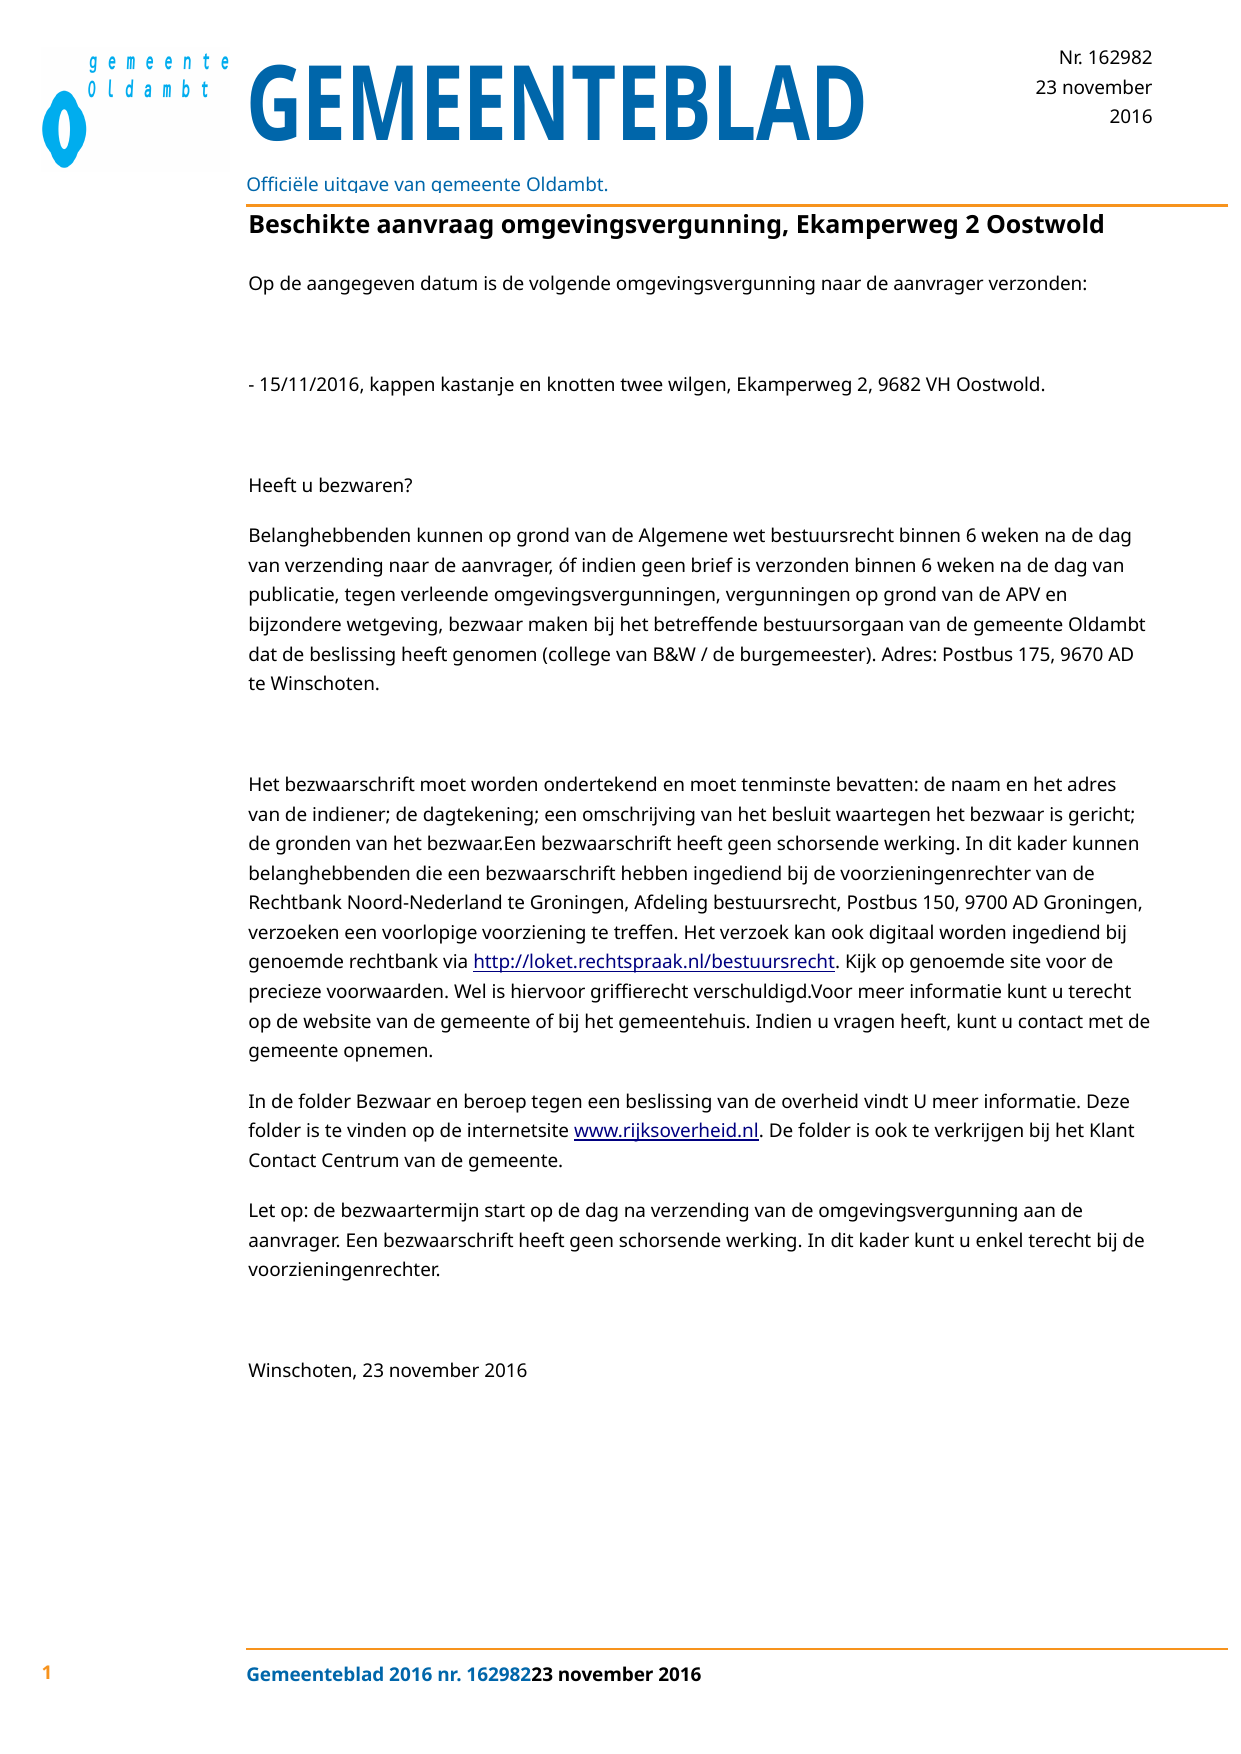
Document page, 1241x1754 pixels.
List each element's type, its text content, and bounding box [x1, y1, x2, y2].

text - 15/11/2016, kappen kastanje en knotten twee wilgen, Ekamperweg 2, 9682 VH Oostwold. [248, 371, 1152, 397]
text Let op: de bezwaartermijn start op de dag na verzending van de omgevingsvergunning aan de aanvrager. Een bezwaarschrift heeft geen schorsende werking. In dit kader kunt u enkel terecht bij de voorzieningenrechter. [248, 1197, 1152, 1282]
text Heeft u bezwaren? [248, 472, 1152, 498]
text Op de aangegeven datum is de volgende omgevingsvergunning naar de aanvrager verzonden: [248, 270, 1152, 296]
text Belanghebbenden kunnen op grond van de Algemene wet bestuursrecht binnen 6 weken na de dag van verzending naar de aanvrager, óf indien geen brief is verzonden binnen 6 weken na de dag van publicatie, tegen verleende omgevingsvergunningen, vergunningen op grond van de APV en bijzondere wetgeving, bezwaar maken bij het betreffende bestuursorgaan van de gemeente Oldambt dat de beslissing heeft genomen (college van B&W / de burgemeester). Adres: Postbus 175, 9670 AD te Winschoten. [248, 522, 1152, 696]
text In de folder Bezwaar en beroep tegen een beslissing van de overheid vindt U meer informatie. Deze folder is te vinden op de internetsite www.rijksoverheid.nl. De folder is ook te verkrijgen bij het Klant Contact Centrum van de gemeente. [248, 1088, 1152, 1173]
text Winschoten, 23 november 2016 [248, 1357, 1152, 1383]
picture [41, 47, 231, 172]
text Het bezwaarschrift moet worden ondertekend en moet tenminste bevatten: de naam en het adres van de indiener; de dagtekening; een omschrijving van het besluit waartegen het bezwaar is gericht; de gronden van het bezwaar.Een bezwaarschrift heeft geen schorsende werking. In dit kader kunnen belanghebbenden die een bezwaarschrift hebben ingediend bij de voorzieningenrechter van de Rechtbank Noord-Nederland te Groningen, Afdeling bestuursrecht, Postbus 150, 9700 AD Groningen, verzoeken een voorlopige voorziening te treffen. Het verzoek kan ook digitaal worden ingediend bij genoemde rechtbank via http://loket.rechtspraak.nl/bestuursrecht. Kijk op genoemde site voor de precieze voorwaarden. Wel is hiervoor griffierecht verschuldigd.Voor meer informatie kunt u terecht op de website van de gemeente of bij het gemeentehuis. Indien u vragen heeft, kunt u contact met de gemeente opnemen. [248, 771, 1152, 1063]
text Beschikte aanvraag omgevingsvergunning, Ekamperweg 2 Oostwold [248, 207, 1152, 241]
